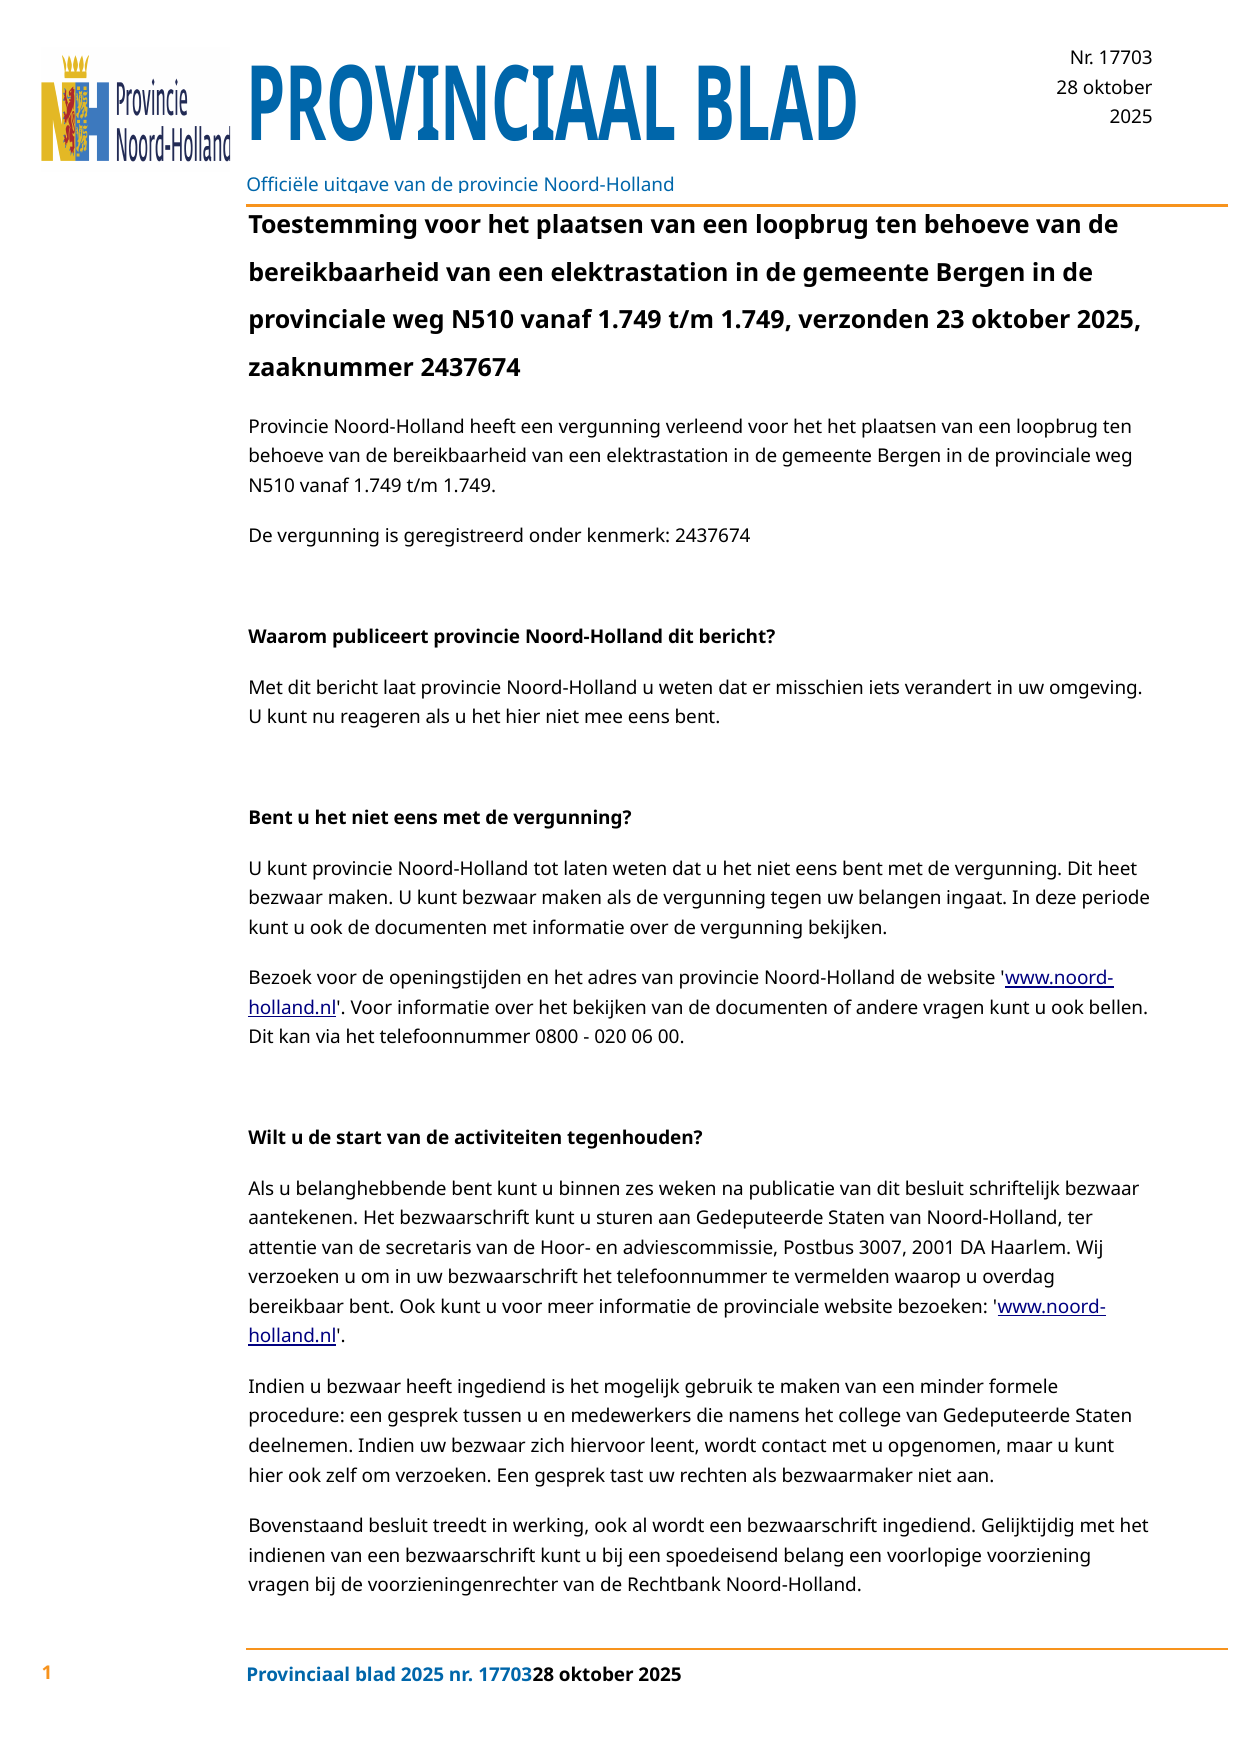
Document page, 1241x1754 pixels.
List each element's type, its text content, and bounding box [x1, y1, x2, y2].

text De vergunning is geregistreerd onder kenmerk: 2437674 [248, 523, 1152, 548]
text Bezoek voor de openingstijden en het adres van provincie Noord-Holland de website 'www.noord-holland.nl'. Voor informatie over het bekijken van de documenten of andere vragen kunt u ook bellen. Dit kan via het telefoonnummer 0800 - 020 06 00. [248, 964, 1152, 1049]
text Indien u bezwaar heeft ingediend is het mogelijk gebruik te maken van een minder formele procedure: een gesprek tussen u en medewerkers die namens het college van Gedeputeerde Staten deelnemen. Indien uw bezwaar zich hiervoor leent, wordt contact met u opgenomen, maar u kunt hier ook zelf om verzoeken. Een gesprek tast uw rechten als bezwaarmaker niet aan. [248, 1373, 1152, 1488]
text Bent u het niet eens met de vergunning? [248, 804, 1152, 830]
text Met dit bericht laat provincie Noord-Holland u weten dat er misschien iets verandert in uw omgeving. U kunt nu reageren als u het hier niet mee eens bent. [248, 674, 1152, 729]
text Wilt u de start van de activiteiten tegenhouden? [248, 1124, 1152, 1150]
text Provincie Noord-Holland heeft een vergunning verleend voor het het plaatsen van een loopbrug ten behoeve van de bereikbaarheid van een elektrastation in de gemeente Bergen in de provinciale weg N510 vanaf 1.749 t/m 1.749. [248, 413, 1152, 498]
text U kunt provincie Noord-Holland tot laten weten dat u het niet eens bent met de vergunning. Dit heet bezwaar maken. U kunt bezwaar maken als de vergunning tegen uw belangen ingaat. In deze periode kunt u ook de documenten met informatie over de vergunning bekijken. [248, 855, 1152, 940]
picture [41, 47, 231, 172]
text Toestemming voor het plaatsen van een loopbrug ten behoeve van de bereikbaarheid van een elektrastation in de gemeente Bergen in de provinciale weg N510 vanaf 1.749 t/m 1.749, verzonden 23 oktober 2025, zaaknummer 2437674 [248, 207, 1152, 384]
text Waarom publiceert provincie Noord-Holland dit bericht? [248, 623, 1152, 649]
text Bovenstaand besluit treedt in werking, ook al wordt een bezwaarschrift ingediend. Gelijktijdig met het indienen van een bezwaarschrift kunt u bij een spoedeisend belang een voorlopige voorziening vragen bij de voorzieningenrechter van de Rechtbank Noord-Holland. [248, 1512, 1152, 1597]
text Als u belanghebbende bent kunt u binnen zes weken na publicatie van dit besluit schriftelijk bezwaar aantekenen. Het bezwaarschrift kunt u sturen aan Gedeputeerde Staten van Noord-Holland, ter attentie van de secretaris van de Hoor- en adviescommissie, Postbus 3007, 2001 DA Haarlem. Wij verzoeken u om in uw bezwaarschrift het telefoonnummer te vermelden waarop u overdag bereikbaar bent. Ook kunt u voor meer informatie de provinciale website bezoeken: 'www.noord-holland.nl'. [248, 1175, 1152, 1348]
